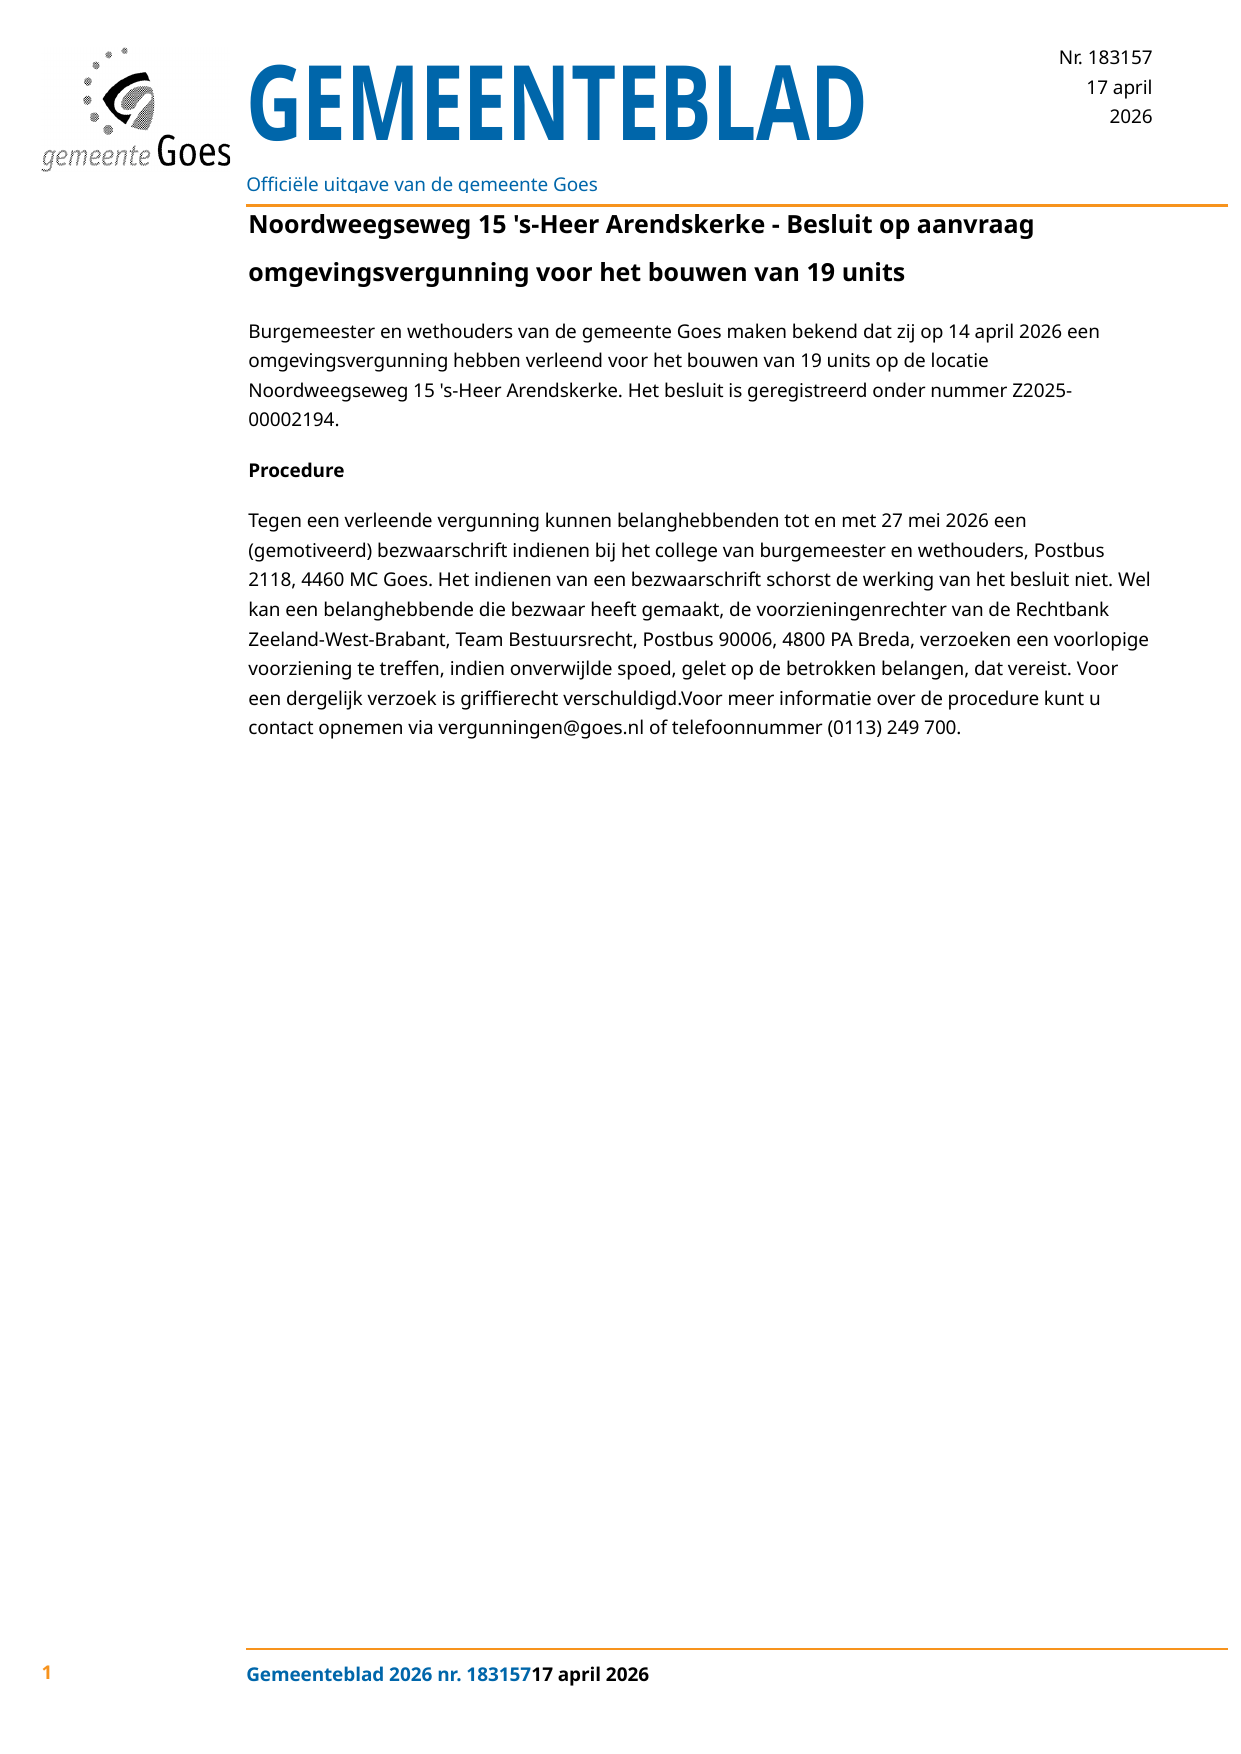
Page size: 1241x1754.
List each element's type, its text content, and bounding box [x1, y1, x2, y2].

text Procedure [248, 457, 1152, 483]
text Tegen een verleende vergunning kunnen belanghebbenden tot en met 27 mei 2026 een (gemotiveerd) bezwaarschrift indienen bij het college van burgemeester en wethouders, Postbus 2118, 4460 MC Goes. Het indienen van een bezwaarschrift schorst de werking van het besluit niet. Wel kan een belanghebbende die bezwaar heeft gemaakt, de voorzieningenrechter van de Rechtbank Zeeland-West-Brabant, Team Bestuursrecht, Postbus 90006, 4800 PA Breda, verzoeken een voorlopige voorziening te treffen, indien onverwijlde spoed, gelet op de betrokken belangen, dat vereist. Voor een dergelijk verzoek is griffierecht verschuldigd.Voor meer informatie over de procedure kunt u contact opnemen via vergunningen@goes.nl of telefoonnummer (0113) 249 700. [248, 507, 1152, 740]
text Noordweegseweg 15 's-Heer Arendskerke - Besluit op aanvraag omgevingsvergunning voor het bouwen van 19 units [248, 207, 1152, 288]
picture [41, 47, 231, 172]
text Burgemeester en wethouders van de gemeente Goes maken bekend dat zij op 14 april 2026 een omgevingsvergunning hebben verleend voor het bouwen van 19 units op de locatie Noordweegseweg 15 's-Heer Arendskerke. Het besluit is geregistreerd onder nummer Z2025-00002194. [248, 318, 1152, 432]
